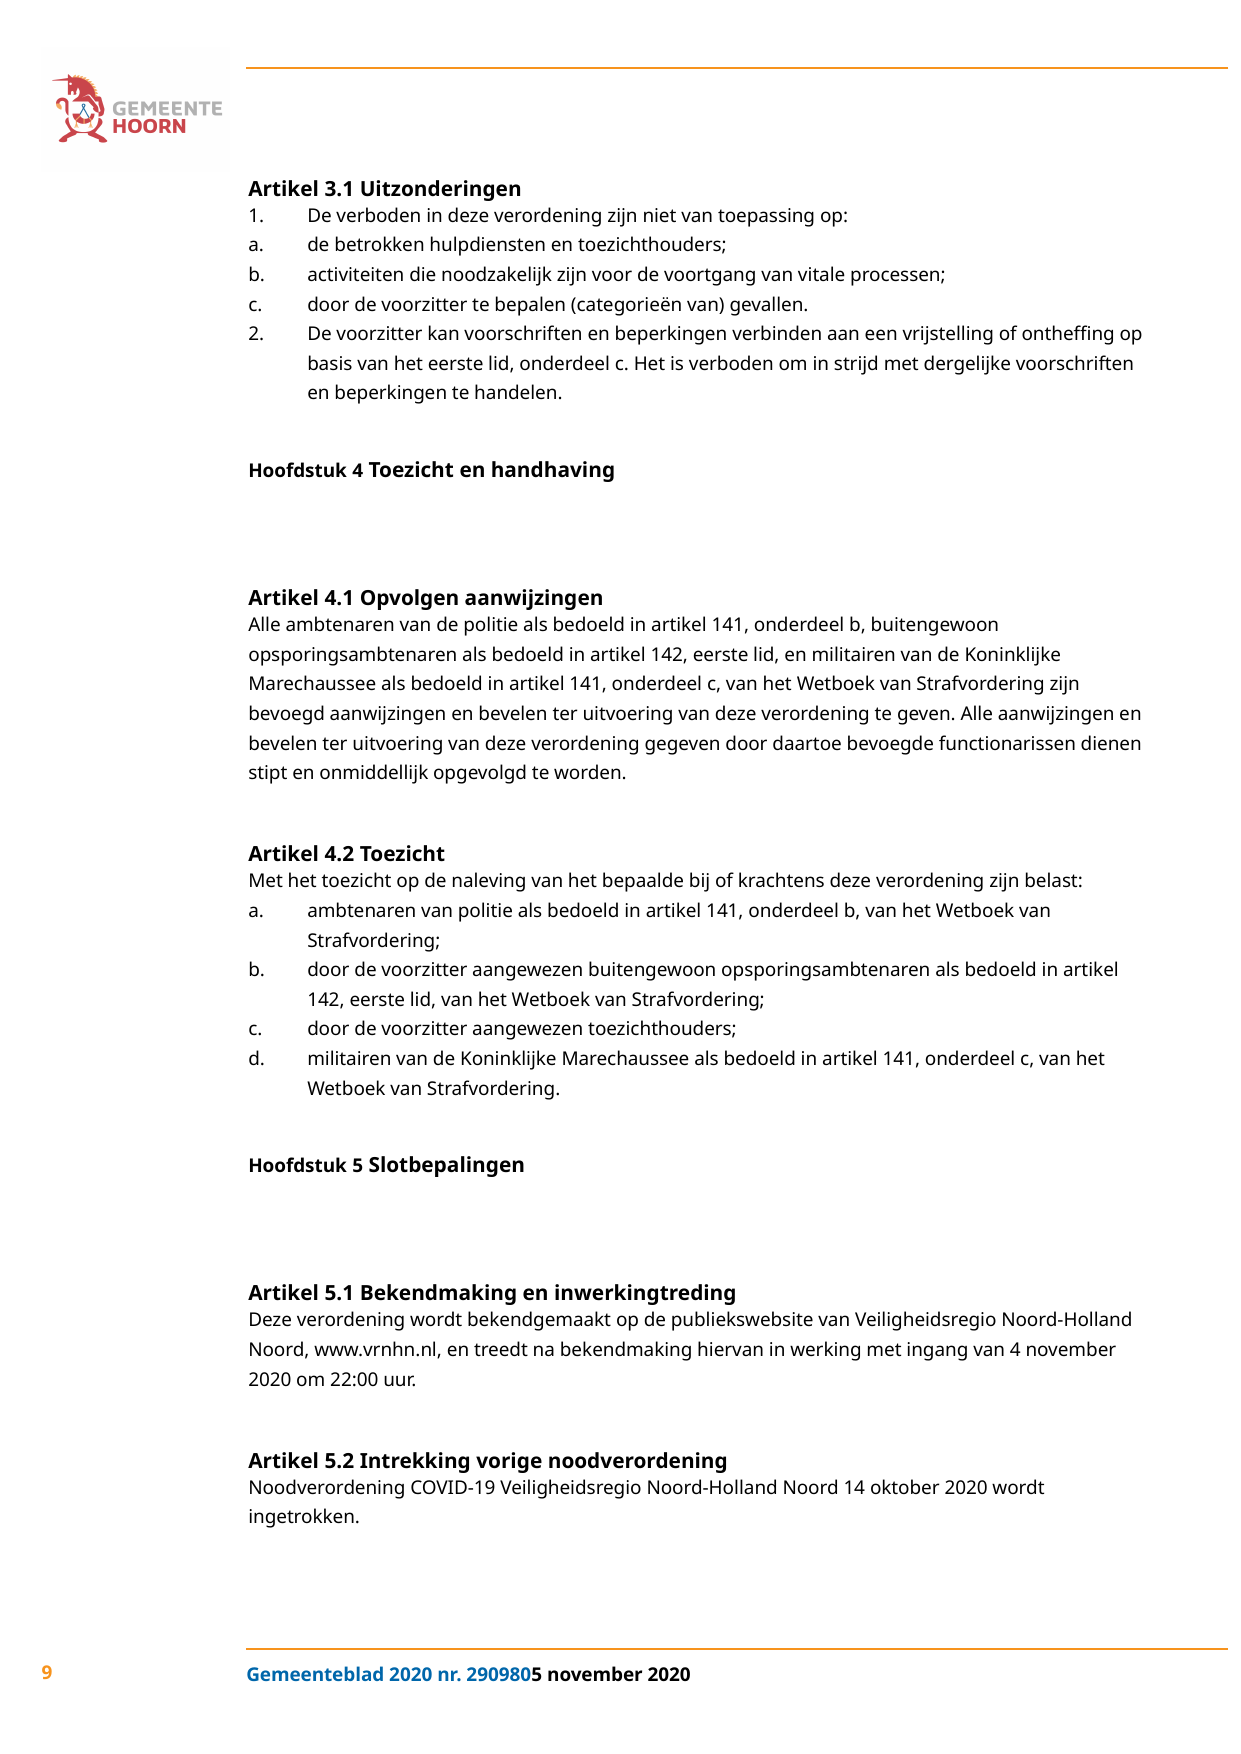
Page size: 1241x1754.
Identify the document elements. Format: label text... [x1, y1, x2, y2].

list door de voorzitter aangewezen buitengewoon opsporingsambtenaren als bedoeld in artikel 142, eerste lid, van het Wetboek van Strafvordering; [248, 956, 1152, 1012]
list militairen van de Koninklijke Marechaussee als bedoeld in artikel 141, onderdeel c, van het Wetboek van Strafvordering. [248, 1045, 1152, 1101]
picture [41, 47, 231, 172]
text Artikel 3.1 Uitzonderingen [248, 174, 1152, 202]
text Artikel 4.2 Toezicht [248, 839, 1152, 868]
text Hoofdstuk 4 Toezicht en handhaving [248, 455, 1152, 483]
list De voorzitter kan voorschriften en beperkingen verbinden aan een vrijstelling of ontheffing op basis van het eerste lid, onderdeel c. Het is verboden om in strijd met dergelijke voorschriften en beperkingen te handelen. [248, 320, 1152, 405]
list activiteiten die noodzakelijk zijn voor de voortgang van vitale processen; [248, 261, 1152, 287]
text Hoofdstuk 5 Slotbepalingen [248, 1150, 1152, 1178]
list door de voorzitter aangewezen toezichthouders; [248, 1016, 1152, 1041]
list de betrokken hulpdiensten en toezichthouders; [248, 232, 1152, 257]
list door de voorzitter te bepalen (categorieën van) gevallen. [248, 291, 1152, 317]
text Artikel 5.2 Intrekking vorige noodverordening [248, 1446, 1152, 1474]
text Artikel 4.1 Opvolgen aanwijzingen [248, 583, 1152, 611]
text Artikel 5.1 Bekendmaking en inwerkingtreding [248, 1278, 1152, 1307]
text Met het toezicht op de naleving van het bepaalde bij of krachtens deze verordening zijn belast: [248, 868, 1152, 893]
list De verboden in deze verordening zijn niet van toepassing op: [248, 202, 1152, 228]
text Noodverordening COVID-19 Veiligheidsregio Noord-Holland Noord 14 oktober 2020 wordt ingetrokken. [248, 1474, 1152, 1529]
text Alle ambtenaren van de politie als bedoeld in artikel 141, onderdeel b, buitengewoon opsporingsambtenaren als bedoeld in artikel 142, eerste lid, en militairen van de Koninklijke Marechaussee als bedoeld in artikel 141, onderdeel c, van het Wetboek van Strafvordering zijn bevoegd aanwijzingen en bevelen ter uitvoering van deze verordening te geven. Alle aanwijzingen en bevelen ter uitvoering van deze verordening gegeven door daartoe bevoegde functionarissen dienen stipt en onmiddellijk opgevolgd te worden. [248, 611, 1152, 785]
list ambtenaren van politie als bedoeld in artikel 141, onderdeel b, van het Wetboek van Strafvordering; [248, 897, 1152, 953]
text Deze verordening wordt bekendgemaakt op de publiekswebsite van Veiligheidsregio Noord-Holland Noord, www.vrnhn.nl, en treedt na bekendmaking hiervan in werking met ingang van 4 november 2020 om 22:00 uur. [248, 1307, 1152, 1391]
